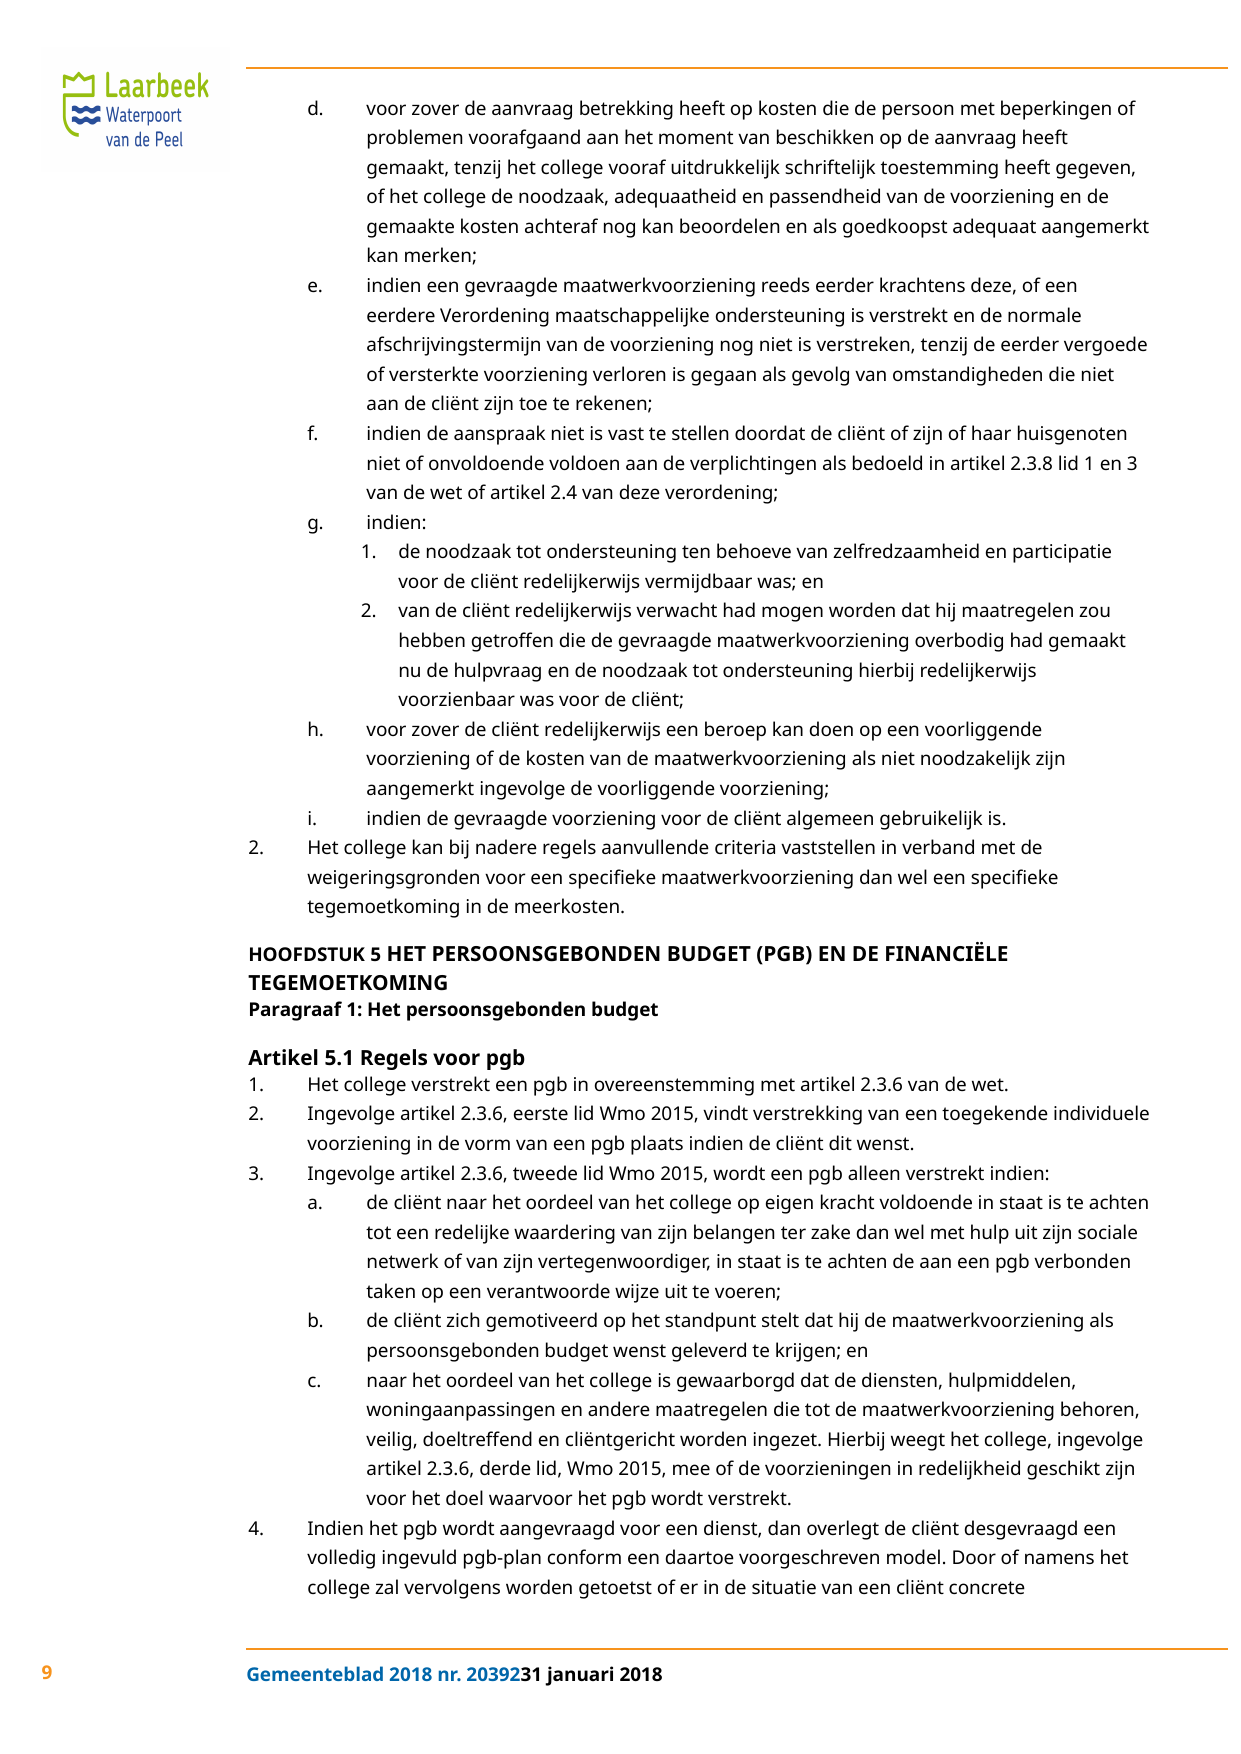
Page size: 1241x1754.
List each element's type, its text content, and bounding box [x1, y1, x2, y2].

list indien de gevraagde voorziening voor de cliënt algemeen gebruikelijk is. [307, 805, 1152, 831]
list indien een gevraagde maatwerkvoorziening reeds eerder krachtens deze, of een eerdere Verordening maatschappelijke ondersteuning is verstrekt en de normale afschrijvingstermijn van de voorziening nog niet is verstreken, tenzij de eerder vergoede of versterkte voorziening verloren is gegaan als gevolg van omstandigheden die niet aan de cliënt zijn toe te rekenen; [307, 272, 1152, 416]
list Indien het pgb wordt aangevraagd voor een dienst, dan overlegt de cliënt desgevraagd een volledig ingevuld pgb-plan conform een daartoe voorgeschreven model. Door of namens het college zal vervolgens worden getoetst of er in de situatie van een cliënt concrete [248, 1515, 1152, 1600]
picture [41, 47, 231, 172]
list van de cliënt redelijkerwijs verwacht had mogen worden dat hij maatregelen zou hebben getroffen die de gevraagde maatwerkvoorziening overbodig had gemaakt nu de hulpvraag en de noodzaak tot ondersteuning hierbij redelijkerwijs voorzienbaar was voor de cliënt; [361, 598, 1152, 712]
list voor zover de aanvraag betrekking heeft op kosten die de persoon met beperkingen of problemen voorafgaand aan het moment van beschikken op de aanvraag heeft gemaakt, tenzij het college vooraf uitdrukkelijk schriftelijk toestemming heeft gegeven, of het college de noodzaak, adequaatheid en passendheid van de voorziening en de gemaakte kosten achteraf nog kan beoordelen en als goedkoopst adequaat aangemerkt kan merken; [307, 95, 1152, 268]
list de cliënt zich gemotiveerd op het standpunt stelt dat hij de maatwerkvoorziening als persoonsgebonden budget wenst geleverd te krijgen; en [307, 1308, 1152, 1363]
list Ingevolge artikel 2.3.6, tweede lid Wmo 2015, wordt een pgb alleen verstrekt indien: [248, 1160, 1152, 1186]
list de noodzaak tot ondersteuning ten behoeve van zelfredzaamheid en participatie voor de cliënt redelijkerwijs vermijdbaar was; en [361, 538, 1152, 594]
list naar het oordeel van het college is gewaarborgd dat de diensten, hulpmiddelen, woningaanpassingen en andere maatregelen die tot de maatwerkvoorziening behoren, veilig, doeltreffend en cliëntgericht worden ingezet. Hierbij weegt het college, ingevolge artikel 2.3.6, derde lid, Wmo 2015, mee of de voorzieningen in redelijkheid geschikt zijn voor het doel waarvoor het pgb wordt verstrekt. [307, 1367, 1152, 1511]
list indien de aanspraak niet is vast te stellen doordat de cliënt of zijn of haar huisgenoten niet of onvoldoende voldoen aan de verplichtingen als bedoeld in artikel 2.3.8 lid 1 en 3 van de wet of artikel 2.4 van deze verordening; [307, 420, 1152, 505]
list voor zover de cliënt redelijkerwijs een beroep kan doen op een voorliggende voorziening of de kosten van de maatwerkvoorziening als niet noodzakelijk zijn aangemerkt ingevolge de voorliggende voorziening; [307, 716, 1152, 801]
list indien: [307, 509, 1152, 535]
text HOOFDSTUK 5 HET PERSOONSGEBONDEN BUDGET (PGB) EN DE FINANCIËLE TEGEMOETKOMING [248, 939, 1152, 996]
text Paragraaf 1: Het persoonsgebonden budget [248, 996, 1152, 1022]
list de cliënt naar het oordeel van het college op eigen kracht voldoende in staat is te achten tot een redelijke waardering van zijn belangen ter zake dan wel met hulp uit zijn sociale netwerk of van zijn vertegenwoordiger, in staat is te achten de aan een pgb verbonden taken op een verantwoorde wijze uit te voeren; [307, 1189, 1152, 1304]
list Het college verstrekt een pgb in overeenstemming met artikel 2.3.6 van de wet. [248, 1071, 1152, 1097]
list Het college kan bij nadere regels aanvullende criteria vaststellen in verband met de weigeringsgronden voor een specifieke maatwerkvoorziening dan wel een specifieke tegemoetkoming in de meerkosten. [248, 834, 1152, 919]
list Ingevolge artikel 2.3.6, eerste lid Wmo 2015, vindt verstrekking van een toegekende individuele voorziening in de vorm van een pgb plaats indien de cliënt dit wenst. [248, 1101, 1152, 1156]
text Artikel 5.1 Regels voor pgb [248, 1043, 1152, 1071]
